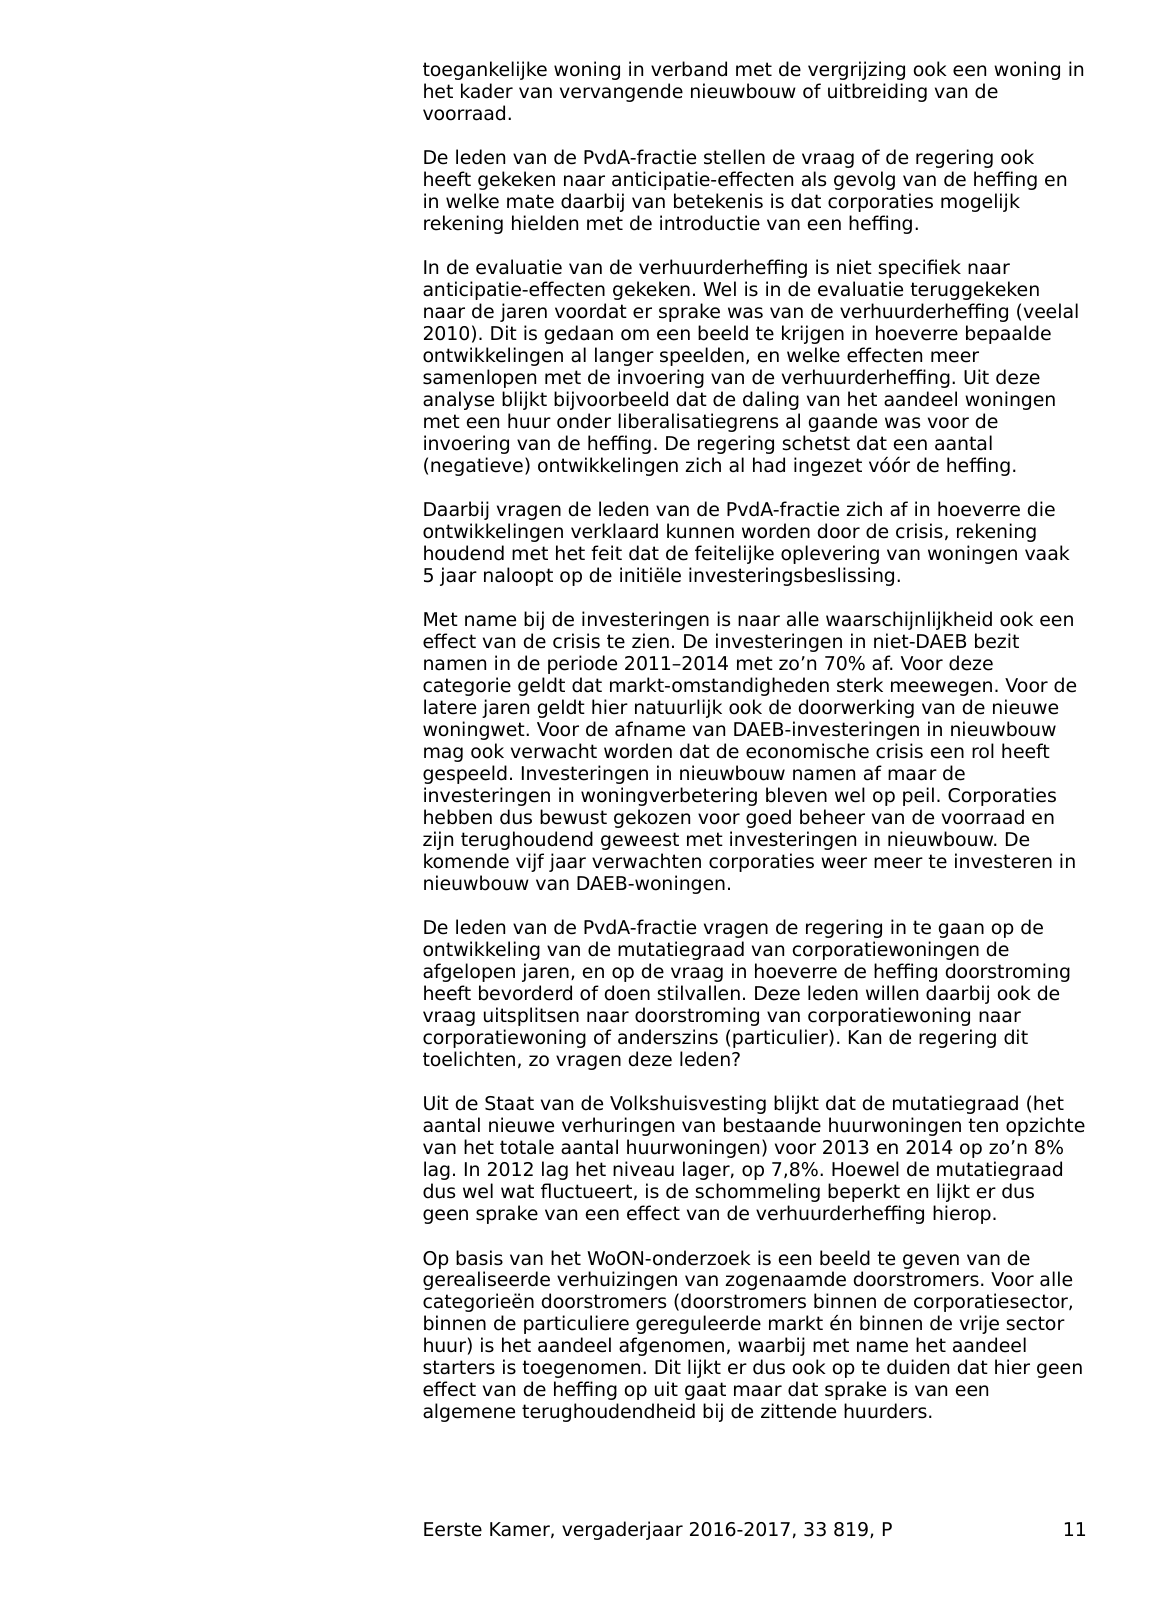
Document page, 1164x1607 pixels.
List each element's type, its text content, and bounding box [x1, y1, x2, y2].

text Uit de Staat van de Volkshuisvesting blijkt dat de mutatiegraad (het aantal nieuwe verhuringen van bestaande huurwoningen ten opzichte van het totale aantal huurwoningen) voor 2013 en 2014 op zo’n 8% lag. In 2012 lag het niveau lager, op 7,8%. Hoewel de mutatiegraad dus wel wat fluctueert, is de schommeling beperkt en lijkt er dus geen sprake van een effect van de verhuurderheffing hierop. [422, 1093, 1087, 1225]
text Daarbij vragen de leden van de PvdA-fractie zich af in hoeverre die ontwikkelingen verklaard kunnen worden door de crisis, rekening houdend met het feit dat de feitelijke oplevering van woningen vaak 5 jaar naloopt op de initiële investeringsbeslissing. [422, 499, 1087, 587]
text toegankelijke woning in verband met de vergrijzing ook een woning in het kader van vervangende nieuwbouw of uitbreiding van de voorraad. [422, 59, 1087, 125]
text In de evaluatie van de verhuurderheffing is niet specifiek naar anticipatie-effecten gekeken. Wel is in de evaluatie teruggekeken naar de jaren voordat er sprake was van de verhuurderheffing (veelal 2010). Dit is gedaan om een beeld te krijgen in hoeverre bepaalde ontwikkelingen al langer speelden, en welke effecten meer samenlopen met de invoering van de verhuurderheffing. Uit deze analyse blijkt bijvoorbeeld dat de daling van het aandeel woningen met een huur onder liberalisatiegrens al gaande was voor de invoering van de heffing. De regering schetst dat een aantal (negatieve) ontwikkelingen zich al had ingezet vóór de heffing. [422, 257, 1087, 477]
text Op basis van het WoON-onderzoek is een beeld te geven van de gerealiseerde verhuizingen van zogenaamde doorstromers. Voor alle categorieën doorstromers (doorstromers binnen de corporatiesector, binnen de particuliere gereguleerde markt én binnen de vrije sector huur) is het aandeel afgenomen, waarbij met name het aandeel starters is toegenomen. Dit lijkt er dus ook op te duiden dat hier geen effect van de heffing op uit gaat maar dat sprake is van een algemene terughoudendheid bij de zittende huurders. [422, 1247, 1087, 1423]
text Met name bij de investeringen is naar alle waarschijnlijkheid ook een effect van de crisis te zien. De investeringen in niet-DAEB bezit namen in de periode 2011–2014 met zo’n 70% af. Voor deze categorie geldt dat markt-omstandigheden sterk meewegen. Voor de latere jaren geldt hier natuurlijk ook de doorwerking van de nieuwe woningwet. Voor de afname van DAEB-investeringen in nieuwbouw mag ook verwacht worden dat de economische crisis een rol heeft gespeeld. Investeringen in nieuwbouw namen af maar de investeringen in woningverbetering bleven wel op peil. Corporaties hebben dus bewust gekozen voor goed beheer van de voorraad en zijn terughoudend geweest met investeringen in nieuwbouw. De komende vijf jaar verwachten corporaties weer meer te investeren in nieuwbouw van DAEB-woningen. [422, 609, 1087, 895]
text De leden van de PvdA-fractie stellen de vraag of de regering ook heeft gekeken naar anticipatie-effecten als gevolg van de heffing en in welke mate daarbij van betekenis is dat corporaties mogelijk rekening hielden met de introductie van een heffing. [422, 147, 1087, 235]
text De leden van de PvdA-fractie vragen de regering in te gaan op de ontwikkeling van de mutatiegraad van corporatiewoningen de afgelopen jaren, en op de vraag in hoeverre de heffing doorstroming heeft bevorderd of doen stilvallen. Deze leden willen daarbij ook de vraag uitsplitsen naar doorstroming van corporatiewoning naar corporatiewoning of anderszins (particulier). Kan de regering dit toelichten, zo vragen deze leden? [422, 917, 1087, 1071]
